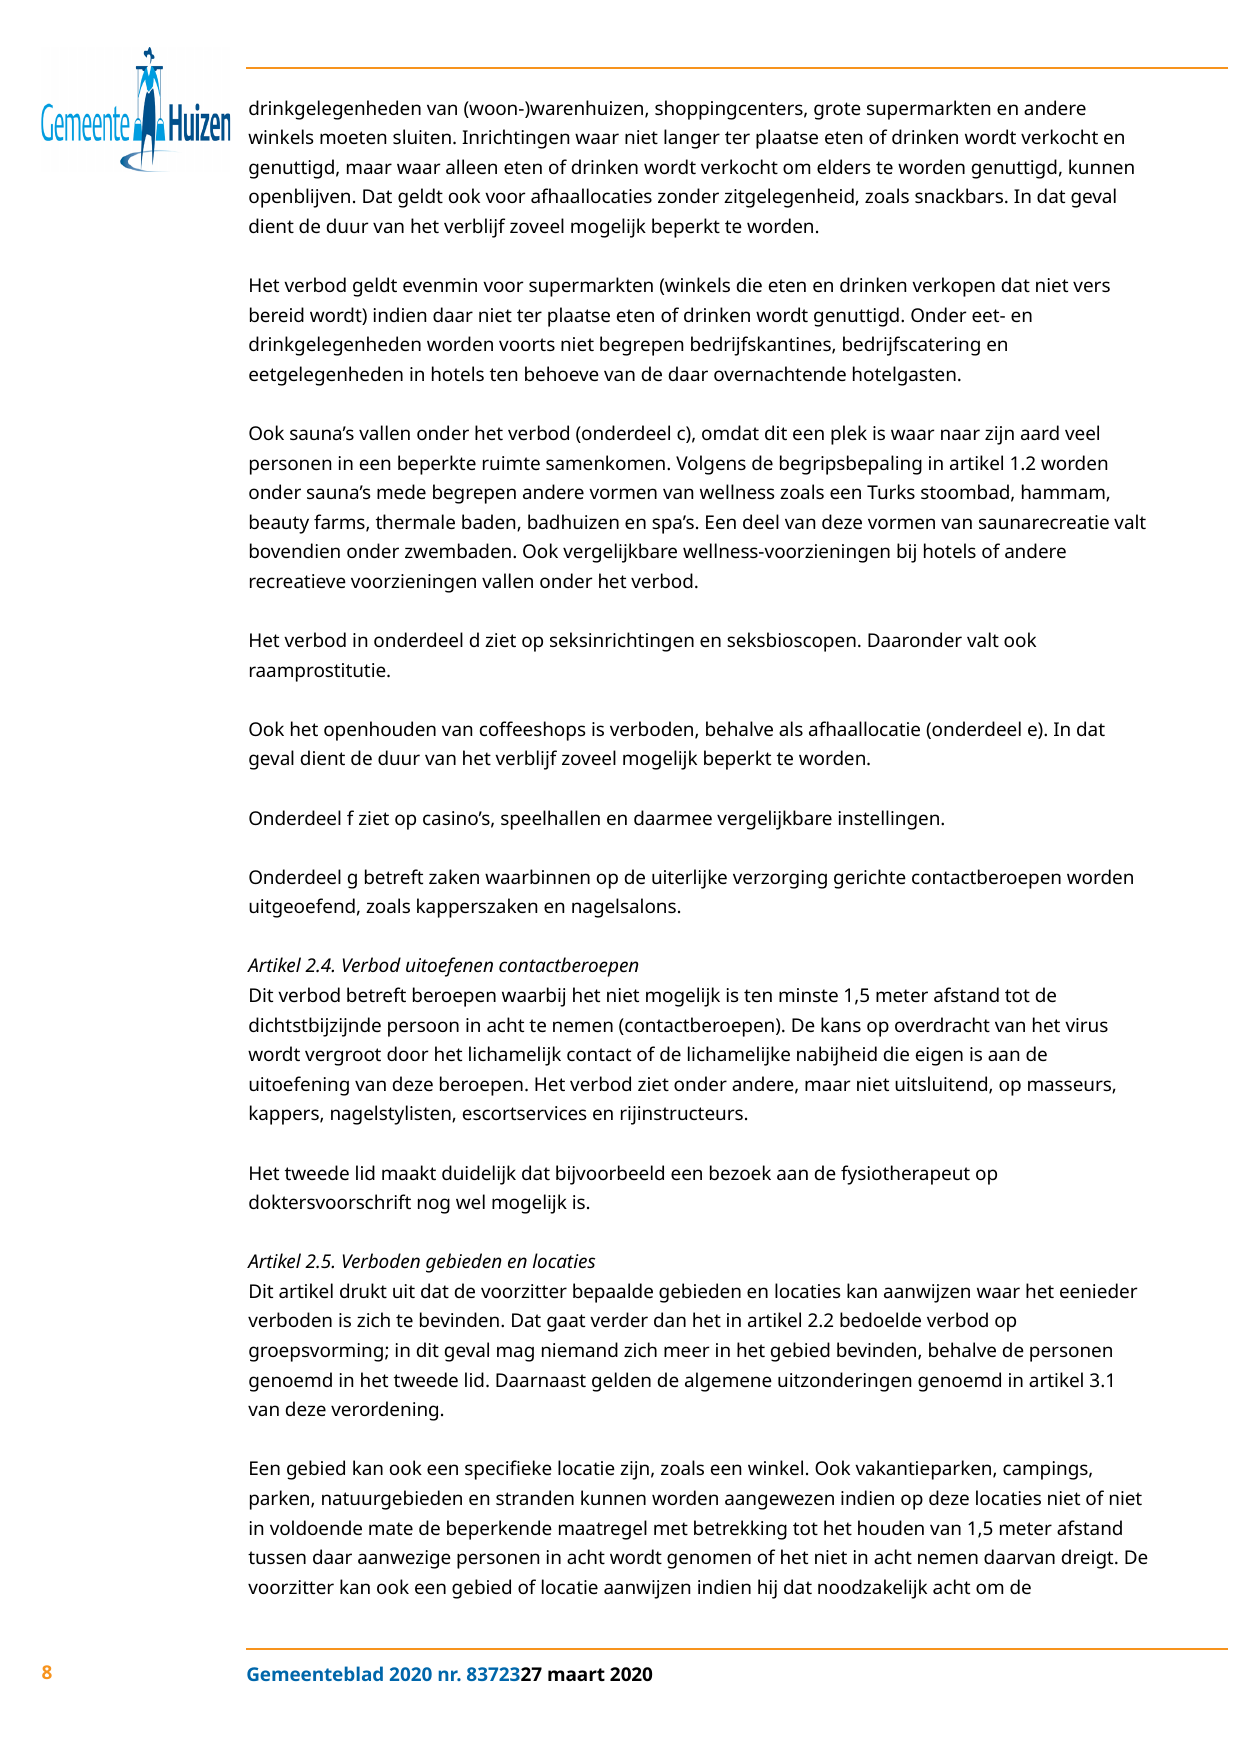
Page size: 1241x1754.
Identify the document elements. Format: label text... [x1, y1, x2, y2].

text Ook het openhouden van coffeeshops is verboden, behalve als afhaallocatie (onderdeel e). In dat geval dient de duur van het verblijf zoveel mogelijk beperkt te worden. [248, 716, 1152, 771]
text Ook sauna’s vallen onder het verbod (onderdeel c), omdat dit een plek is waar naar zijn aard veel personen in een beperkte ruimte samenkomen. Volgens de begripsbepaling in artikel 1.2 worden onder sauna’s mede begrepen andere vormen van wellness zoals een Turks stoombad, hammam, beauty farms, thermale baden, badhuizen en spa’s. Een deel van deze vormen van saunarecreatie valt bovendien onder zwembaden. Ook vergelijkbare wellness-voorzieningen bij hotels of andere recreatieve voorzieningen vallen onder het verbod. [248, 420, 1152, 594]
picture [41, 47, 231, 172]
text Dit artikel drukt uit dat de voorzitter bepaalde gebieden en locaties kan aanwijzen waar het eenieder verboden is zich te bevinden. Dat gaat verder dan het in artikel 2.2 bedoelde verbod op groepsvorming; in dit geval mag niemand zich meer in het gebied bevinden, behalve de personen genoemd in het tweede lid. Daarnaast gelden de algemene uitzonderingen genoemd in artikel 3.1 van deze verordening. [248, 1278, 1152, 1422]
text Dit verbod betreft beroepen waarbij het niet mogelijk is ten minste 1,5 meter afstand tot de dichtstbijzijnde persoon in acht te nemen (contactberoepen). De kans op overdracht van het virus wordt vergroot door het lichamelijk contact of de lichamelijke nabijheid die eigen is aan de uitoefening van deze beroepen. Het verbod ziet onder andere, maar niet uitsluitend, op masseurs, kappers, nagelstylisten, escortservices en rijinstructeurs. [248, 982, 1152, 1126]
text Artikel 2.5. Verboden gebieden en locaties [248, 1248, 1152, 1274]
text Het verbod geldt evenmin voor supermarkten (winkels die eten en drinken verkopen dat niet vers bereid wordt) indien daar niet ter plaatse eten of drinken wordt genuttigd. Onder eet- en drinkgelegenheden worden voorts niet begrepen bedrijfskantines, bedrijfscatering en eetgelegenheden in hotels ten behoeve van de daar overnachtende hotelgasten. [248, 272, 1152, 387]
text Onderdeel f ziet op casino’s, speelhallen en daarmee vergelijkbare instellingen. [248, 805, 1152, 831]
text drinkgelegenheden van (woon-)warenhuizen, shoppingcenters, grote supermarkten en andere winkels moeten sluiten. Inrichtingen waar niet langer ter plaatse eten of drinken wordt verkocht en genuttigd, maar waar alleen eten of drinken wordt verkocht om elders te worden genuttigd, kunnen openblijven. Dat geldt ook voor afhaallocaties zonder zitgelegenheid, zoals snackbars. In dat geval dient de duur van het verblijf zoveel mogelijk beperkt te worden. [248, 95, 1152, 239]
text Onderdeel g betreft zaken waarbinnen op de uiterlijke verzorging gerichte contactberoepen worden uitgeoefend, zoals kapperszaken en nagelsalons. [248, 864, 1152, 919]
text Een gebied kan ook een specifieke locatie zijn, zoals een winkel. Ook vakantieparken, campings, parken, natuurgebieden en stranden kunnen worden aangewezen indien op deze locaties niet of niet in voldoende mate de beperkende maatregel met betrekking tot het houden van 1,5 meter afstand tussen daar aanwezige personen in acht wordt genomen of het niet in acht nemen daarvan dreigt. De voorzitter kan ook een gebied of locatie aanwijzen indien hij dat noodzakelijk acht om de [248, 1456, 1152, 1600]
text Het tweede lid maakt duidelijk dat bijvoorbeeld een bezoek aan de fysiotherapeut op doktersvoorschrift nog wel mogelijk is. [248, 1160, 1152, 1215]
text Het verbod in onderdeel d ziet op seksinrichtingen en seksbioscopen. Daaronder valt ook raamprostitutie. [248, 627, 1152, 683]
text Artikel 2.4. Verbod uitoefenen contactberoepen [248, 953, 1152, 978]
